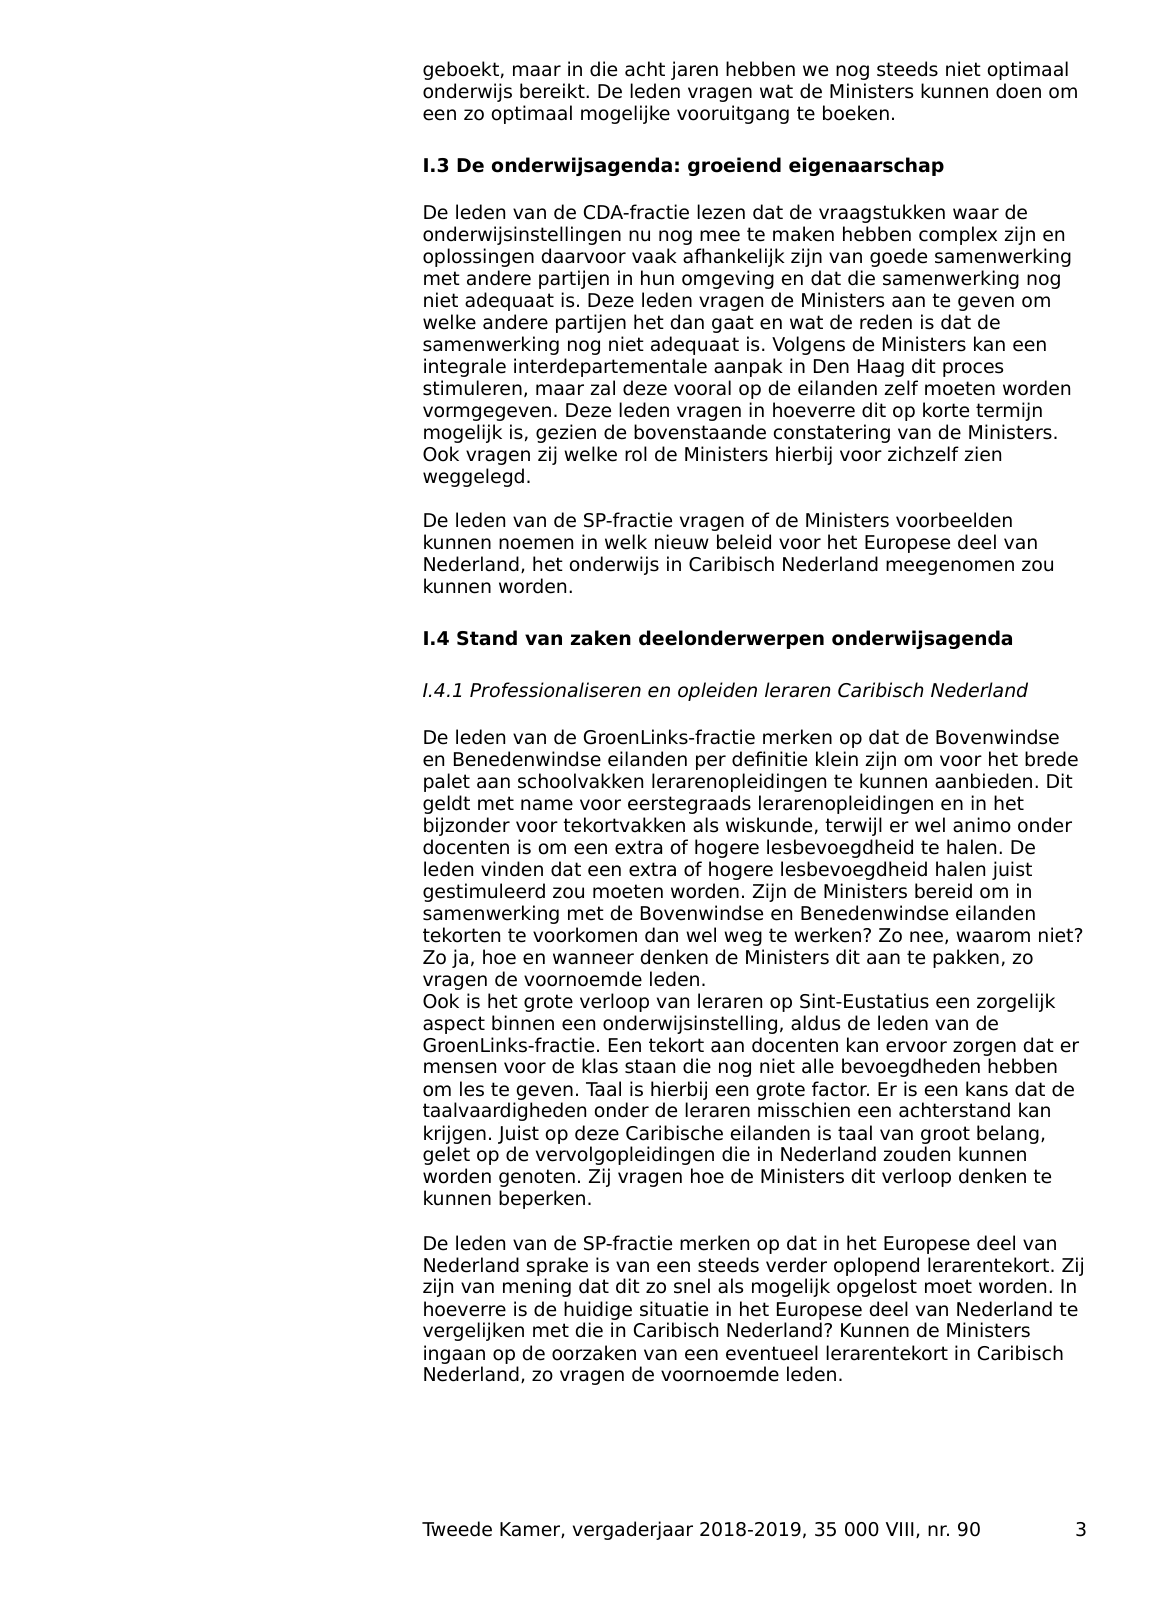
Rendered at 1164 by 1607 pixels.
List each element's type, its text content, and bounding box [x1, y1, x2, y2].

subtitle I.4.1 Professionaliseren en opleiden leraren Caribisch Nederland [422, 680, 1087, 702]
text De leden van de SP-fractie vragen of de Ministers voorbeelden kunnen noemen in welk nieuw beleid voor het Europese deel van Nederland, het onderwijs in Caribisch Nederland meegenomen zou kunnen worden. [422, 510, 1087, 598]
text De leden van de CDA-fractie lezen dat de vraagstukken waar de onderwijsinstellingen nu nog mee te maken hebben complex zijn en oplossingen daarvoor vaak afhankelijk zijn van goede samenwerking met andere partijen in hun omgeving en dat die samenwerking nog niet adequaat is. Deze leden vragen de Ministers aan te geven om welke andere partijen het dan gaat en wat de reden is dat de samenwerking nog niet adequaat is. Volgens de Ministers kan een integrale interdepartementale aanpak in Den Haag dit proces stimuleren, maar zal deze vooral op de eilanden zelf moeten worden vormgegeven. Deze leden vragen in hoeverre dit op korte termijn mogelijk is, gezien de bovenstaande constatering van de Ministers. Ook vragen zij welke rol de Ministers hierbij voor zichzelf zien weggelegd. [422, 202, 1087, 488]
text Ook is het grote verloop van leraren op Sint-Eustatius een zorgelijk aspect binnen een onderwijsinstelling, aldus de leden van de GroenLinks-fractie. Een tekort aan docenten kan ervoor zorgen dat er mensen voor de klas staan die nog niet alle bevoegdheden hebben om les te geven. Taal is hierbij een grote factor. Er is een kans dat de taalvaardigheden onder de leraren misschien een achterstand kan krijgen. Juist op deze Caribische eilanden is taal van groot belang, gelet op de vervolgopleidingen die in Nederland zouden kunnen worden genoten. Zij vragen hoe de Ministers dit verloop denken te kunnen beperken. [422, 991, 1087, 1210]
text geboekt, maar in die acht jaren hebben we nog steeds niet optimaal onderwijs bereikt. De leden vragen wat de Ministers kunnen doen om een zo optimaal mogelijke vooruitgang te boeken. [422, 59, 1087, 125]
text De leden van de SP-fractie merken op dat in het Europese deel van Nederland sprake is van een steeds verder oplopend lerarentekort. Zij zijn van mening dat dit zo snel als mogelijk opgelost moet worden. In hoeverre is de huidige situatie in het Europese deel van Nederland te vergelijken met die in Caribisch Nederland? Kunnen de Ministers ingaan op de oorzaken van een eventueel lerarentekort in Caribisch Nederland, zo vragen de voornoemde leden. [422, 1232, 1087, 1386]
subtitle I.4 Stand van zaken deelonderwerpen onderwijsagenda [422, 628, 1087, 650]
subtitle I.3 De onderwijsagenda: groeiend eigenaarschap [422, 155, 1087, 177]
text De leden van de GroenLinks-fractie merken op dat de Bovenwindse en Benedenwindse eilanden per definitie klein zijn om voor het brede palet aan schoolvakken lerarenopleidingen te kunnen aanbieden. Dit geldt met name voor eerstegraads lerarenopleidingen en in het bijzonder voor tekortvakken als wiskunde, terwijl er wel animo onder docenten is om een extra of hogere lesbevoegdheid te halen. De leden vinden dat een extra of hogere lesbevoegdheid halen juist gestimuleerd zou moeten worden. Zijn de Ministers bereid om in samenwerking met de Bovenwindse en Benedenwindse eilanden tekorten te voorkomen dan wel weg te werken? Zo nee, waarom niet? Zo ja, hoe en wanneer denken de Ministers dit aan te pakken, zo vragen de voornoemde leden. [422, 727, 1087, 991]
